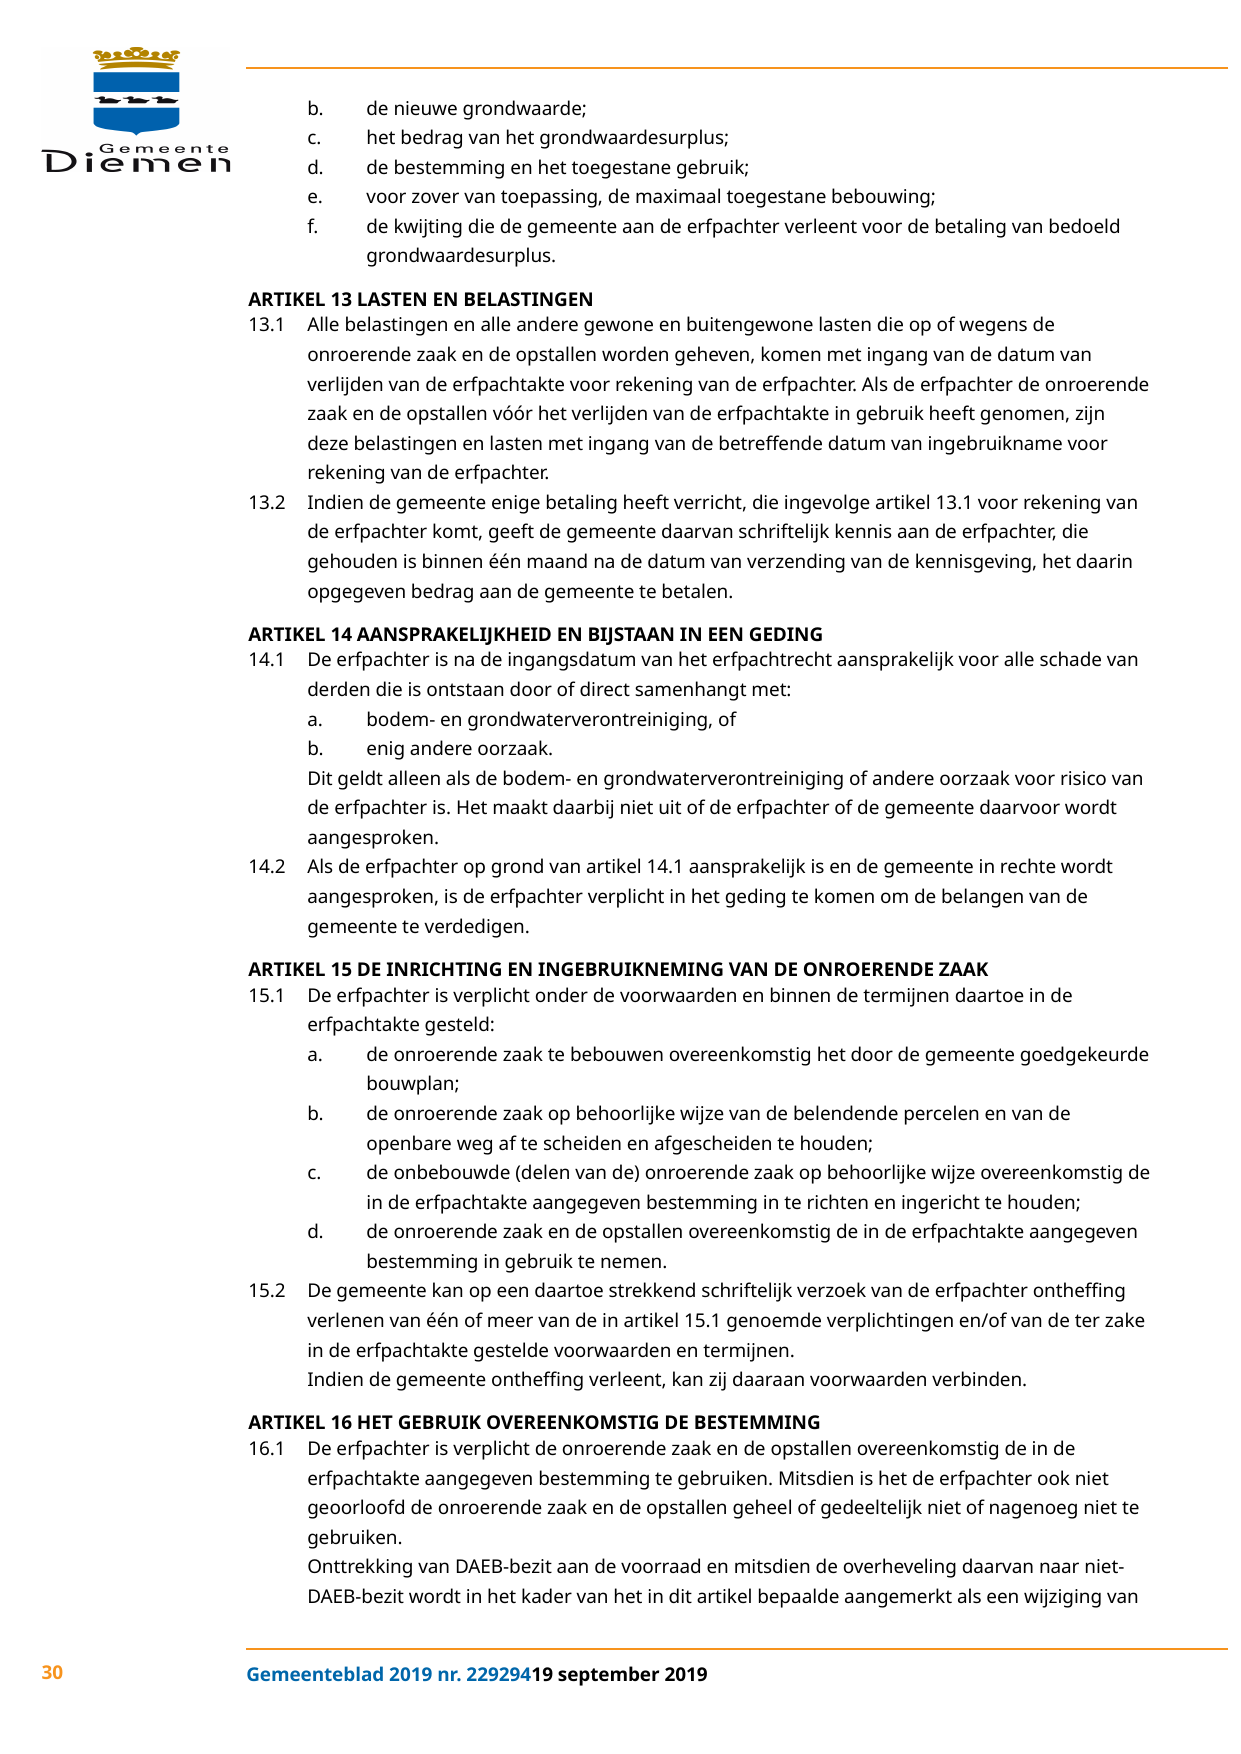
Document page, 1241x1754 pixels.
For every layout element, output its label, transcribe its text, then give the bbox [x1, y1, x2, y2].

list het bedrag van het grondwaardesurplus; [307, 124, 1152, 150]
list de onroerende zaak te bebouwen overeenkomstig het door de gemeente goedgekeurde bouwplan; [307, 1041, 1152, 1096]
text ARTIKEL 15 DE INRICHTING EN INGEBRUIKNEMING VAN DE ONROERENDE ZAAK [248, 956, 1152, 982]
list de nieuwe grondwaarde; [307, 95, 1152, 121]
list De erfpachter is verplicht de onroerende zaak en de opstallen overeenkomstig de in de erfpachtakte aangegeven bestemming te gebruiken. Mitsdien is het de erfpachter ook niet geoorloofd de onroerende zaak en de opstallen geheel of gedeeltelijk niet of nagenoeg niet te gebruiken. [248, 1435, 1152, 1550]
list bodem- en grondwaterverontreiniging, of [307, 706, 1152, 732]
list Indien de gemeente ontheffing verleent, kan zij daaraan voorwaarden verbinden. [248, 1366, 1152, 1392]
text ARTIKEL 14 AANSPRAKELIJKHEID EN BIJSTAAN IN EEN GEDING [248, 621, 1152, 647]
text ARTIKEL 16 HET GEBRUIK OVEREENKOMSTIG DE BESTEMMING [248, 1409, 1152, 1435]
list Indien de gemeente enige betaling heeft verricht, die ingevolge artikel 13.1 voor rekening van de erfpachter komt, geeft de gemeente daarvan schriftelijk kennis aan de erfpachter, die gehouden is binnen één maand na de datum van verzending van de kennisgeving, het daarin opgegeven bedrag aan de gemeente te betalen. [248, 489, 1152, 603]
list De gemeente kan op een daartoe strekkend schriftelijk verzoek van de erfpachter ontheffing verlenen van één of meer van de in artikel 15.1 genoemde verplichtingen en/of van de ter zake in de erfpachtakte gestelde voorwaarden en termijnen. [248, 1278, 1152, 1362]
list enig andere oorzaak. [307, 735, 1152, 761]
list Onttrekking van DAEB-bezit aan de voorraad en mitsdien de overheveling daarvan naar niet-DAEB-bezit wordt in het kader van het in dit artikel bepaalde aangemerkt als een wijziging van [248, 1553, 1152, 1609]
picture [41, 47, 231, 172]
list Alle belastingen en alle andere gewone en buitengewone lasten die op of wegens de onroerende zaak en de opstallen worden geheven, komen met ingang van de datum van verlijden van de erfpachtakte voor rekening van de erfpachter. Als de erfpachter de onroerende zaak en de opstallen vóór het verlijden van de erfpachtakte in gebruik heeft genomen, zijn deze belastingen en lasten met ingang van de betreffende datum van ingebruikname voor rekening van de erfpachter. [248, 312, 1152, 485]
list de onroerende zaak en de opstallen overeenkomstig de in de erfpachtakte aangegeven bestemming in gebruik te nemen. [307, 1218, 1152, 1274]
list De erfpachter is verplicht onder de voorwaarden en binnen de termijnen daartoe in de erfpachtakte gesteld: [248, 982, 1152, 1037]
list De erfpachter is na de ingangsdatum van het erfpachtrecht aansprakelijk voor alle schade van derden die is ontstaan door of direct samenhangt met: [248, 647, 1152, 702]
list voor zover van toepassing, de maximaal toegestane bebouwing; [307, 183, 1152, 209]
list de kwijting die de gemeente aan de erfpachter verleent voor de betaling van bedoeld grondwaardesurplus. [307, 213, 1152, 268]
list de onbebouwde (delen van de) onroerende zaak op behoorlijke wijze overeenkomstig de in de erfpachtakte aangegeven bestemming in te richten en ingericht te houden; [307, 1159, 1152, 1214]
list Dit geldt alleen als de bodem- en grondwaterverontreiniging of andere oorzaak voor risico van de erfpachter is. Het maakt daarbij niet uit of de erfpachter of de gemeente daarvoor wordt aangesproken. [248, 765, 1152, 850]
text ARTIKEL 13 LASTEN EN BELASTINGEN [248, 286, 1152, 312]
list Als de erfpachter op grond van artikel 14.1 aansprakelijk is en de gemeente in rechte wordt aangesproken, is de erfpachter verplicht in het geding te komen om de belangen van de gemeente te verdedigen. [248, 854, 1152, 939]
list de bestemming en het toegestane gebruik; [307, 154, 1152, 180]
list de onroerende zaak op behoorlijke wijze van de belendende percelen en van de openbare weg af te scheiden en afgescheiden te houden; [307, 1100, 1152, 1155]
